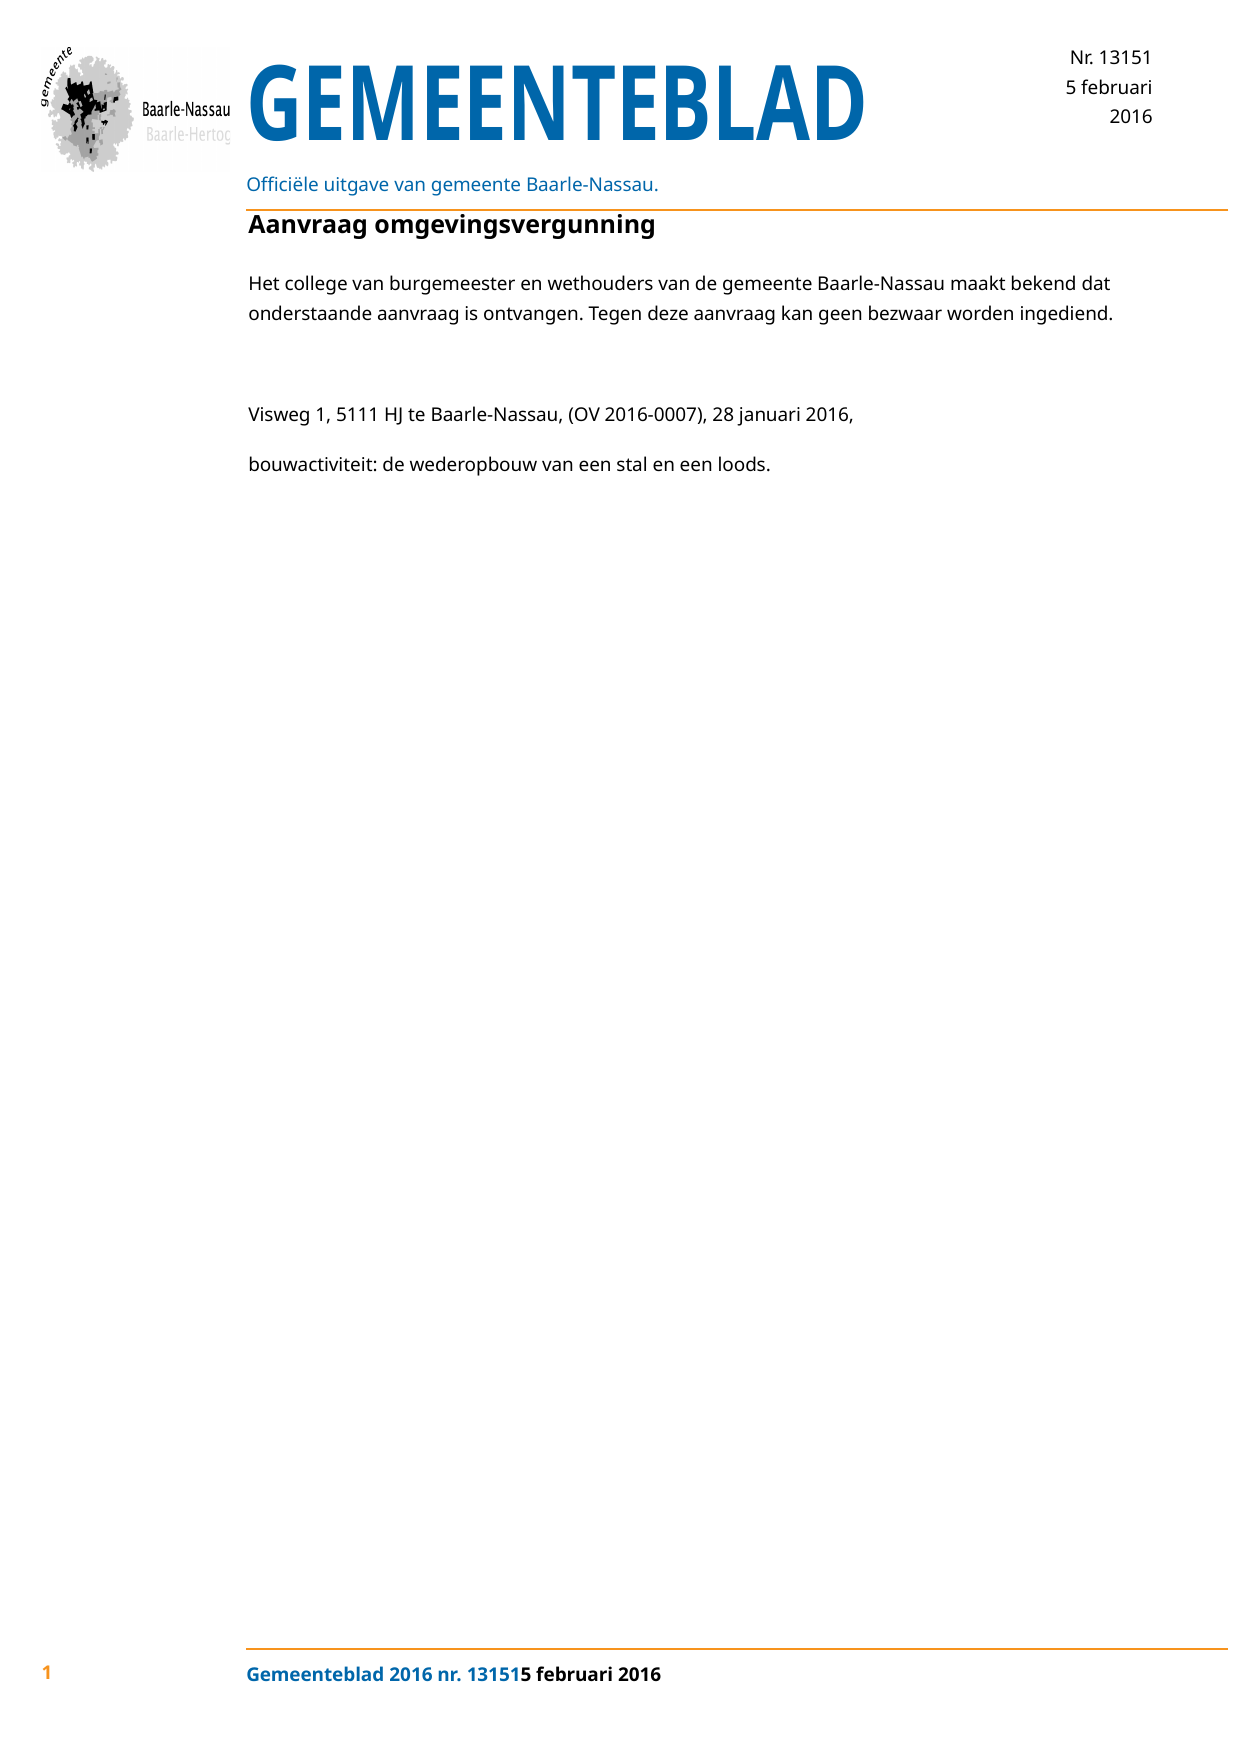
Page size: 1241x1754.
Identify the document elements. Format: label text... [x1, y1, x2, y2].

text Het college van burgemeester en wethouders van de gemeente Baarle-Nassau maakt bekend dat onderstaande aanvraag is ontvangen. Tegen deze aanvraag kan geen bezwaar worden ingediend. [248, 270, 1152, 326]
text bouwactiviteit: de wederopbouw van een stal en een loods. [248, 451, 1152, 477]
text Visweg 1, 5111 HJ te Baarle-Nassau, (OV 2016-0007), 28 januari 2016, [248, 401, 1152, 426]
text Aanvraag omgevingsvergunning [248, 211, 1152, 241]
picture [41, 47, 231, 172]
